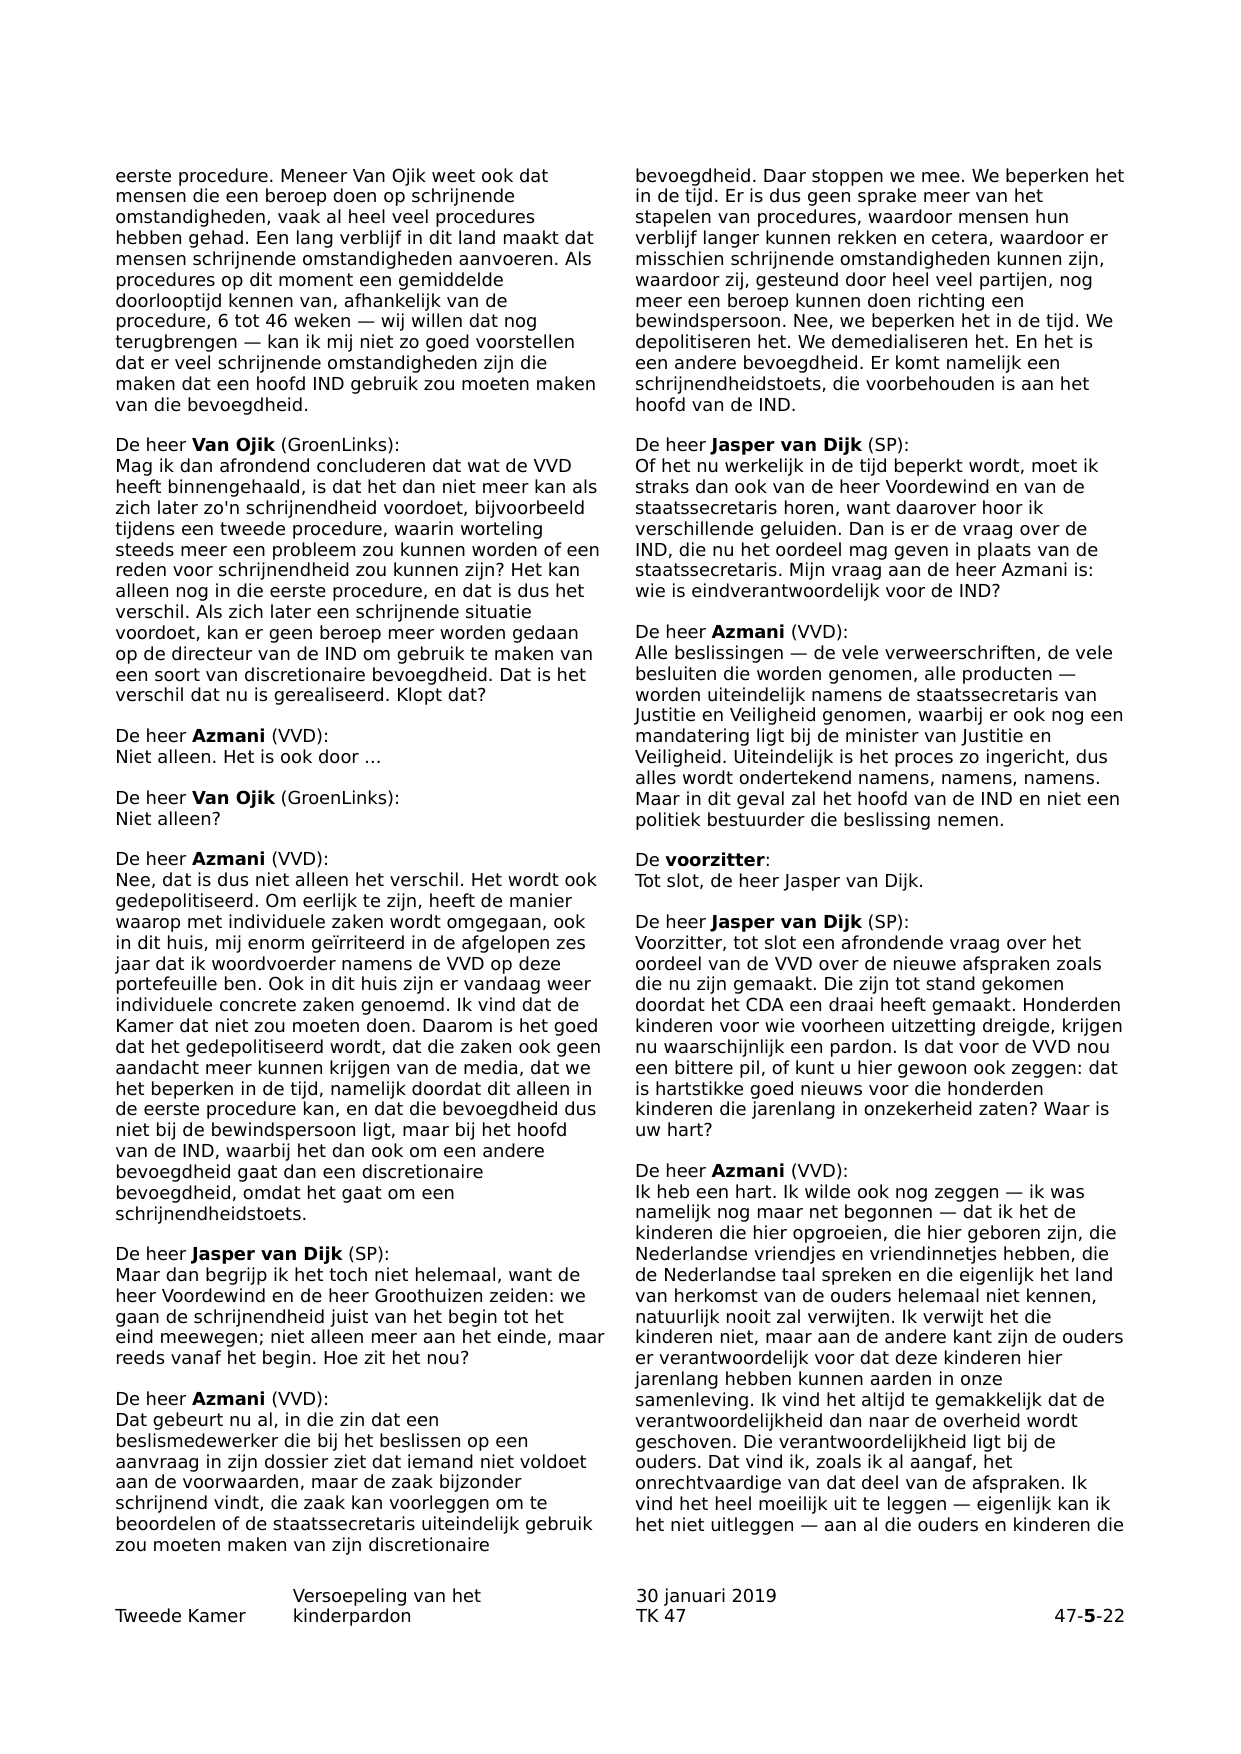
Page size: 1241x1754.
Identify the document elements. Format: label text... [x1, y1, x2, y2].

text De heer Azmani (VVD): [115, 726, 605, 747]
text bevoegdheid. Daar stoppen we mee. We beperken het in de tijd. Er is dus geen sprake meer van het stapelen van procedures, waardoor mensen hun verblijf langer kunnen rekken en cetera, waardoor er misschien schrijnende omstandigheden kunnen zijn, waardoor zij, gesteund door heel veel partijen, nog meer een beroep kunnen doen richting een bewindspersoon. Nee, we beperken het in de tijd. We depolitiseren het. We demedialiseren het. En het is een andere bevoegdheid. Er komt namelijk een schrijnendheidstoets, die voorbehouden is aan het hoofd van de IND. [635, 165, 1125, 415]
text Alle beslissingen — de vele verweerschriften, de vele besluiten die worden genomen, alle producten — worden uiteindelijk namens de staatssecretaris van Justitie en Veiligheid genomen, waarbij er ook nog een mandatering ligt bij de minister van Justitie en Veiligheid. Uiteindelijk is het proces zo ingericht, dus alles wordt ondertekend namens, namens, namens. Maar in dit geval zal het hoofd van de IND en niet een politiek bestuurder die beslissing nemen. [635, 643, 1125, 830]
text Tot slot, de heer Jasper van Dijk. [635, 871, 1125, 892]
text De heer Azmani (VVD): [635, 622, 1125, 643]
text De heer Jasper van Dijk (SP): [635, 435, 1125, 456]
text Ik heb een hart. Ik wilde ook nog zeggen — ik was namelijk nog maar net begonnen — dat ik het de kinderen die hier opgroeien, die hier geboren zijn, die Nederlandse vriendjes en vriendinnetjes hebben, die de Nederlandse taal spreken en die eigenlijk het land van herkomst van de ouders helemaal niet kennen, natuurlijk nooit zal verwijten. Ik verwijt het die kinderen niet, maar aan de andere kant zijn de ouders er verantwoordelijk voor dat deze kinderen hier jarenlang hebben kunnen aarden in onze samenleving. Ik vind het altijd te gemakkelijk dat de verantwoordelijkheid dan naar de overheid wordt geschoven. Die verantwoordelijkheid ligt bij de ouders. Dat vind ik, zoals ik al aangaf, het onrechtvaardige van dat deel van de afspraken. Ik vind het heel moeilijk uit te leggen — eigenlijk kan ik het niet uitleggen — aan al die ouders en kinderen die [635, 1181, 1125, 1536]
text Maar dan begrijp ik het toch niet helemaal, want de heer Voordewind en de heer Groothuizen zeiden: we gaan de schrijnendheid juist van het begin tot het eind meewegen; niet alleen meer aan het einde, maar reeds vanaf het begin. Hoe zit het nou? [115, 1265, 605, 1369]
text De heer Azmani (VVD): [635, 1161, 1125, 1181]
text De heer Azmani (VVD): [115, 1389, 605, 1410]
text De heer Van Ojik (GroenLinks): [115, 788, 605, 808]
text De voorzitter: [635, 850, 1125, 871]
text Voorzitter, tot slot een afrondende vraag over het oordeel van de VVD over de nieuwe afspraken zoals die nu zijn gemaakt. Die zijn tot stand gekomen doordat het CDA een draai heeft gemaakt. Honderden kinderen voor wie voorheen uitzetting dreigde, krijgen nu waarschijnlijk een pardon. Is dat voor de VVD nou een bittere pil, of kunt u hier gewoon ook zeggen: dat is hartstikke goed nieuws voor die honderden kinderen die jarenlang in onzekerheid zaten? Waar is uw hart? [635, 932, 1125, 1141]
text Of het nu werkelijk in de tijd beperkt wordt, moet ik straks dan ook van de heer Voordewind en van de staatssecretaris horen, want daarover hoor ik verschillende geluiden. Dan is er de vraag over de IND, die nu het oordeel mag geven in plaats van de staatssecretaris. Mijn vraag aan de heer Azmani is: wie is eindverantwoordelijk voor de IND? [635, 456, 1125, 602]
text Nee, dat is dus niet alleen het verschil. Het wordt ook gedepolitiseerd. Om eerlijk te zijn, heeft de manier waarop met individuele zaken wordt omgegaan, ook in dit huis, mij enorm geïrriteerd in de afgelopen zes jaar dat ik woordvoerder namens de VVD op deze portefeuille ben. Ook in dit huis zijn er vandaag weer individuele concrete zaken genoemd. Ik vind dat de Kamer dat niet zou moeten doen. Daarom is het goed dat het gedepolitiseerd wordt, dat die zaken ook geen aandacht meer kunnen krijgen van de media, dat we het beperken in de tijd, namelijk doordat dit alleen in de eerste procedure kan, en dat die bevoegdheid dus niet bij de bewindspersoon ligt, maar bij het hoofd van de IND, waarbij het dan ook om een andere bevoegdheid gaat dan een discretionaire bevoegdheid, omdat het gaat om een schrijnendheidstoets. [115, 870, 605, 1224]
text De heer Jasper van Dijk (SP): [115, 1244, 605, 1265]
text eerste procedure. Meneer Van Ojik weet ook dat mensen die een beroep doen op schrijnende omstandigheden, vaak al heel veel procedures hebben gehad. Een lang verblijf in dit land maakt dat mensen schrijnende omstandigheden aanvoeren. Als procedures op dit moment een gemiddelde doorlooptijd kennen van, afhankelijk van de procedure, 6 tot 46 weken — wij willen dat nog terugbrengen — kan ik mij niet zo goed voorstellen dat er veel schrijnende omstandigheden zijn die maken dat een hoofd IND gebruik zou moeten maken van die bevoegdheid. [115, 165, 605, 415]
text Niet alleen? [115, 808, 605, 829]
text De heer Jasper van Dijk (SP): [635, 912, 1125, 932]
text Mag ik dan afrondend concluderen dat wat de VVD heeft binnengehaald, is dat het dan niet meer kan als zich later zo'n schrijnendheid voordoet, bijvoorbeeld tijdens een tweede procedure, waarin worteling steeds meer een probleem zou kunnen worden of een reden voor schrijnendheid zou kunnen zijn? Het kan alleen nog in die eerste procedure, en dat is dus het verschil. Als zich later een schrijnende situatie voordoet, kan er geen beroep meer worden gedaan op de directeur van de IND om gebruik te maken van een soort van discretionaire bevoegdheid. Dat is het verschil dat nu is gerealiseerd. Klopt dat? [115, 456, 605, 706]
text De heer Azmani (VVD): [115, 849, 605, 870]
text Dat gebeurt nu al, in die zin dat een beslismedewerker die bij het beslissen op een aanvraag in zijn dossier ziet dat iemand niet voldoet aan de voorwaarden, maar de zaak bijzonder schrijnend vindt, die zaak kan voorleggen om te beoordelen of de staatssecretaris uiteindelijk gebruik zou moeten maken van zijn discretionaire [115, 1410, 605, 1556]
text De heer Van Ojik (GroenLinks): [115, 435, 605, 456]
text Niet alleen. Het is ook door ... [115, 747, 605, 768]
